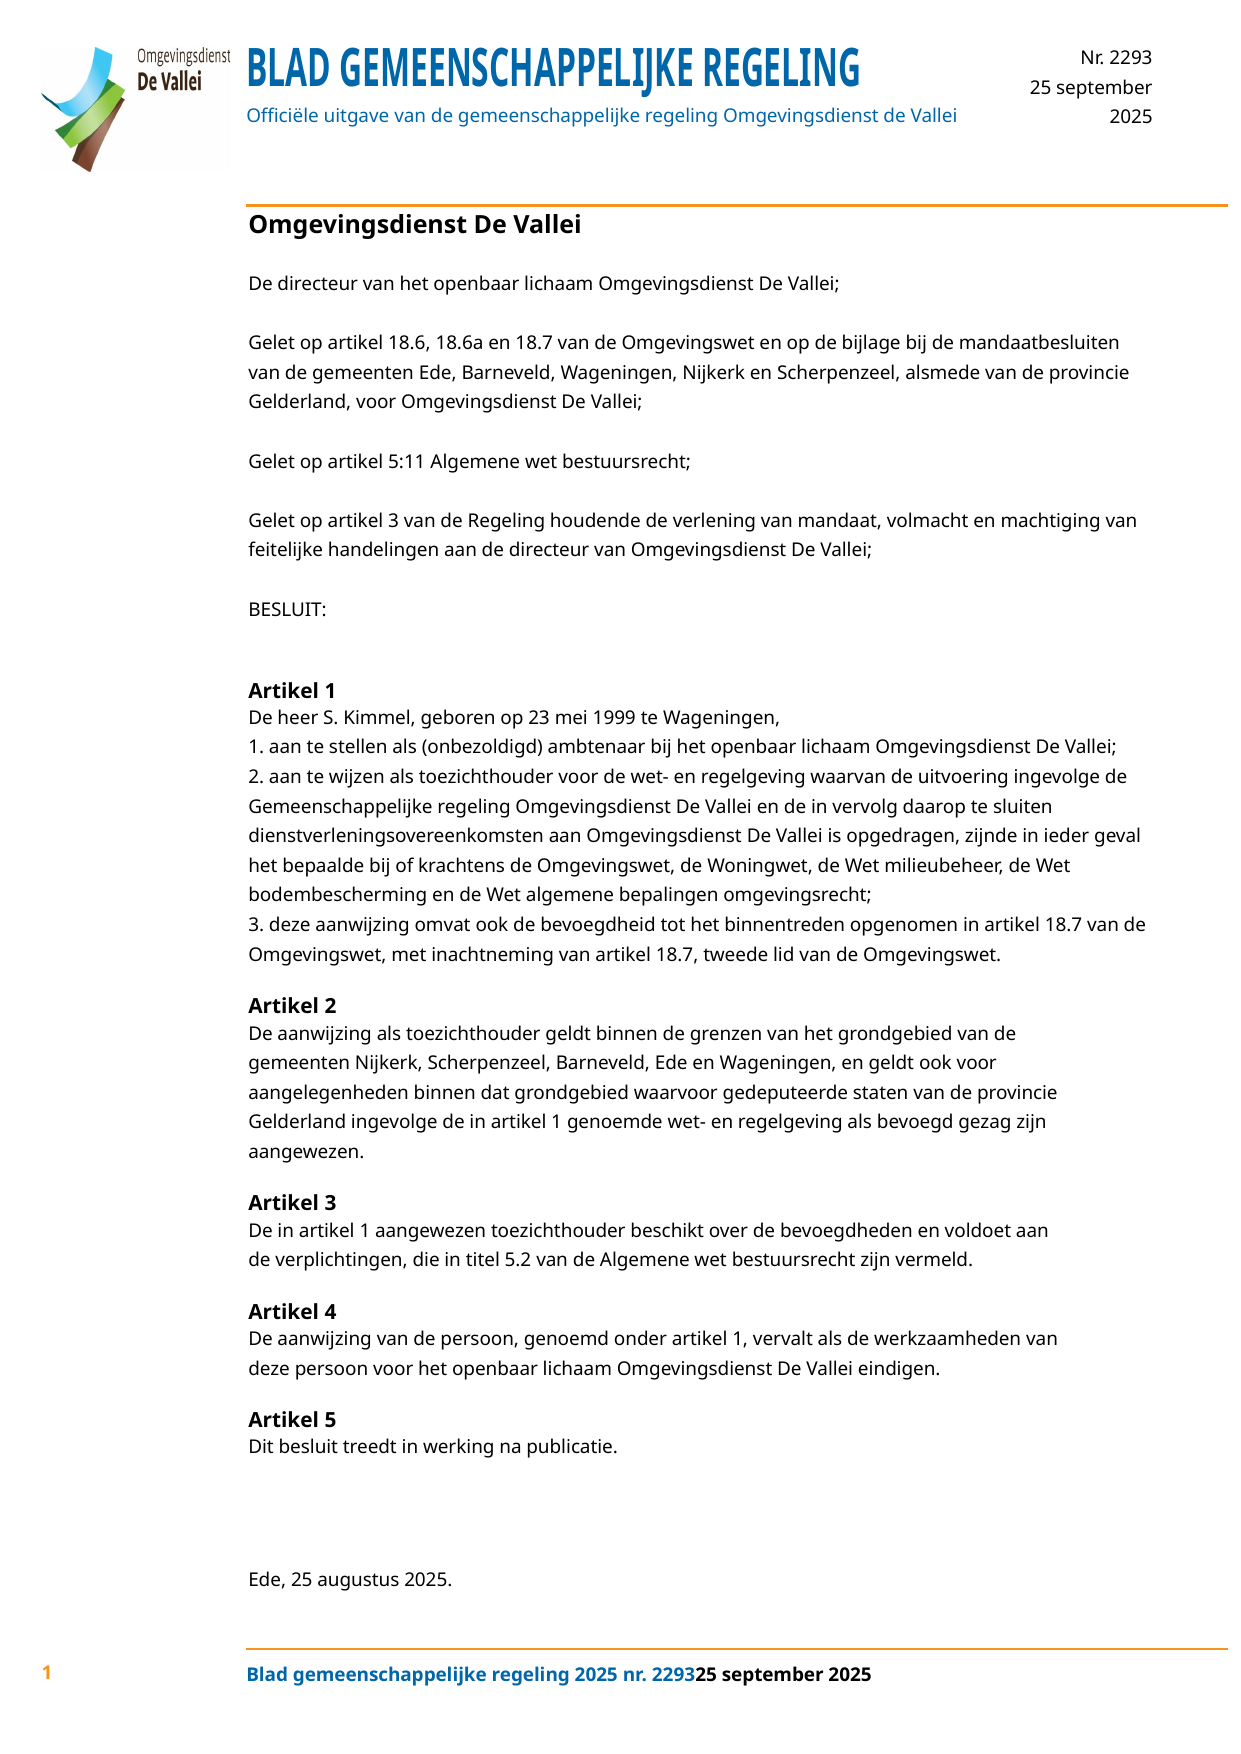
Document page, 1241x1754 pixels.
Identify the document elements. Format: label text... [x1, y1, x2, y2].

text De directeur van het openbaar lichaam Omgevingsdienst De Vallei; [248, 270, 1152, 296]
text Dit besluit treedt in werking na publicatie. [248, 1434, 1152, 1459]
text Gelderland ingevolge de in artikel 1 genoemde wet- en regelgeving als bevoegd gezag zijn [248, 1108, 1152, 1134]
text De aanwijzing als toezichthouder geldt binnen de grenzen van het grondgebied van de [248, 1020, 1152, 1045]
text Ede, 25 augustus 2025. [248, 1566, 1152, 1592]
text deze persoon voor het openbaar lichaam Omgevingsdienst De Vallei eindigen. [248, 1355, 1152, 1381]
text De aanwijzing van de persoon, genoemd onder artikel 1, vervalt als de werkzaamheden van [248, 1325, 1152, 1351]
text aangelegenheden binnen dat grondgebied waarvoor gedeputeerde staten van de provincie [248, 1079, 1152, 1104]
text Gelet op artikel 5:11 Algemene wet bestuursrecht; [248, 448, 1152, 473]
text aangewezen. [248, 1138, 1152, 1164]
text Omgevingsdienst De Vallei [248, 207, 1152, 241]
text Artikel 5 [248, 1405, 1152, 1434]
text Artikel 4 [248, 1297, 1152, 1325]
text de verplichtingen, die in titel 5.2 van de Algemene wet bestuursrecht zijn vermeld. [248, 1246, 1152, 1272]
text 3. deze aanwijzing omvat ook de bevoegdheid tot het binnentreden opgenomen in artikel 18.7 van de Omgevingswet, met inachtneming van artikel 18.7, tweede lid van de Omgevingswet. [248, 911, 1152, 967]
text gemeenten Nijkerk, Scherpenzeel, Barneveld, Ede en Wageningen, en geldt ook voor [248, 1049, 1152, 1075]
text Artikel 2 [248, 991, 1152, 1020]
text Gelet op artikel 3 van de Regeling houdende de verlening van mandaat, volmacht en machtiging van feitelijke handelingen aan de directeur van Omgevingsdienst De Vallei; [248, 507, 1152, 562]
text Artikel 1 [248, 676, 1152, 704]
text De heer S. Kimmel, geboren op 23 mei 1999 te Wageningen, [248, 704, 1152, 730]
picture [41, 47, 231, 172]
text 1. aan te stellen als (onbezoldigd) ambtenaar bij het openbaar lichaam Omgevingsdienst De Vallei; [248, 734, 1152, 759]
text Gelet op artikel 18.6, 18.6a en 18.7 van de Omgevingswet en op de bijlage bij de mandaatbesluiten van de gemeenten Ede, Barneveld, Wageningen, Nijkerk en Scherpenzeel, alsmede van de provincie Gelderland, voor Omgevingsdienst De Vallei; [248, 329, 1152, 414]
text De in artikel 1 aangewezen toezichthouder beschikt over de bevoegdheden en voldoet aan [248, 1217, 1152, 1243]
text BESLUIT: [248, 596, 1152, 621]
text Artikel 3 [248, 1188, 1152, 1217]
text 2. aan te wijzen als toezichthouder voor de wet- en regelgeving waarvan de uitvoering ingevolge de Gemeenschappelijke regeling Omgevingsdienst De Vallei en de in vervolg daarop te sluiten dienstverleningsovereenkomsten aan Omgevingsdienst De Vallei is opgedragen, zijnde in ieder geval het bepaalde bij of krachtens de Omgevingswet, de Woningwet, de Wet milieubeheer, de Wet bodembescherming en de Wet algemene bepalingen omgevingsrecht; [248, 763, 1152, 907]
